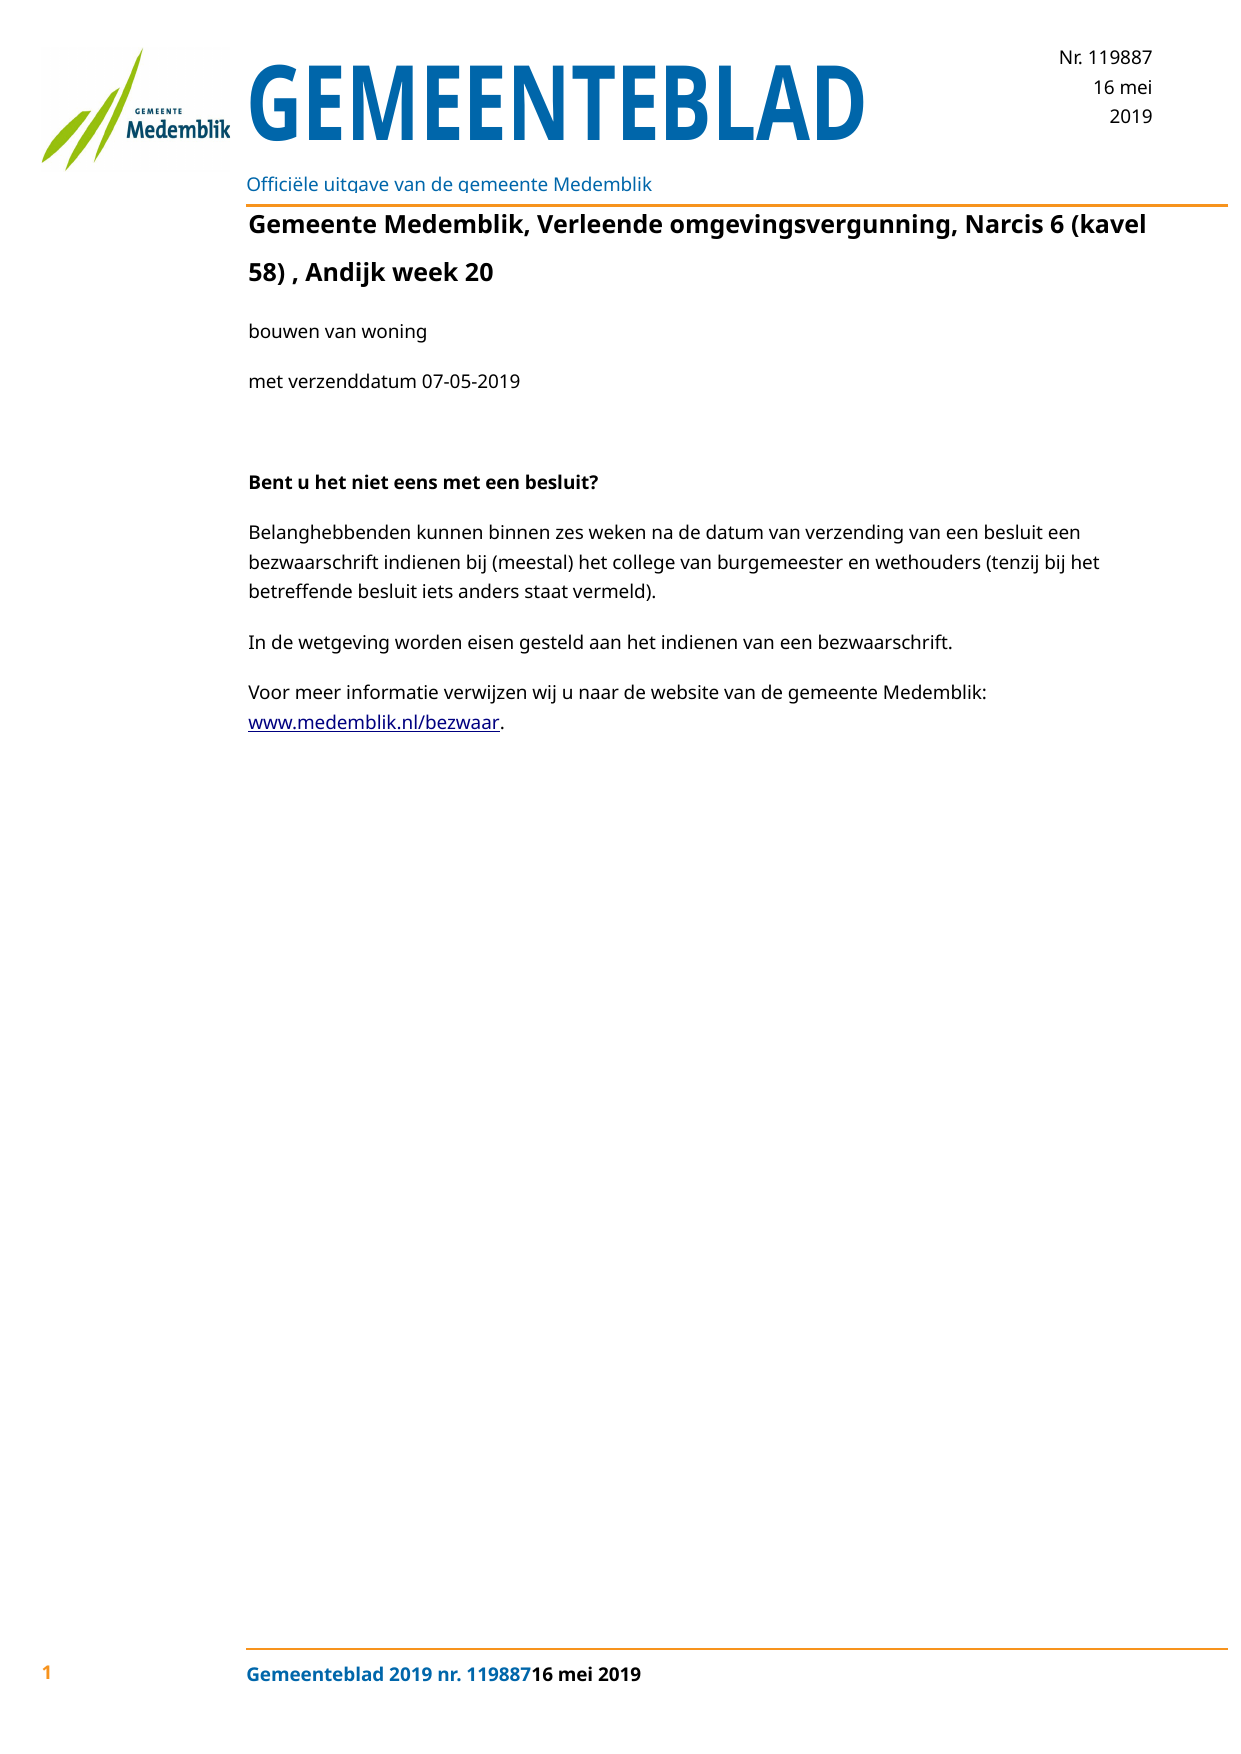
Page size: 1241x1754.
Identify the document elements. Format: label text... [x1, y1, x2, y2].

text In de wetgeving worden eisen gesteld aan het indienen van een bezwaarschrift. [248, 629, 1152, 655]
text met verzenddatum 07-05-2019 [248, 368, 1152, 394]
text Voor meer informatie verwijzen wij u naar de website van de gemeente Medemblik: www.medemblik.nl/bezwaar. [248, 679, 1152, 735]
text Bent u het niet eens met een besluit? [248, 469, 1152, 495]
text bouwen van woning [248, 318, 1152, 344]
text Belanghebbenden kunnen binnen zes weken na de datum van verzending van een besluit een bezwaarschrift indienen bij (meestal) het college van burgemeester en wethouders (tenzij bij het betreffende besluit iets anders staat vermeld). [248, 519, 1152, 604]
text Gemeente Medemblik, Verleende omgevingsvergunning, Narcis 6 (kavel 58) , Andijk week 20 [248, 207, 1152, 288]
picture [41, 47, 231, 172]
